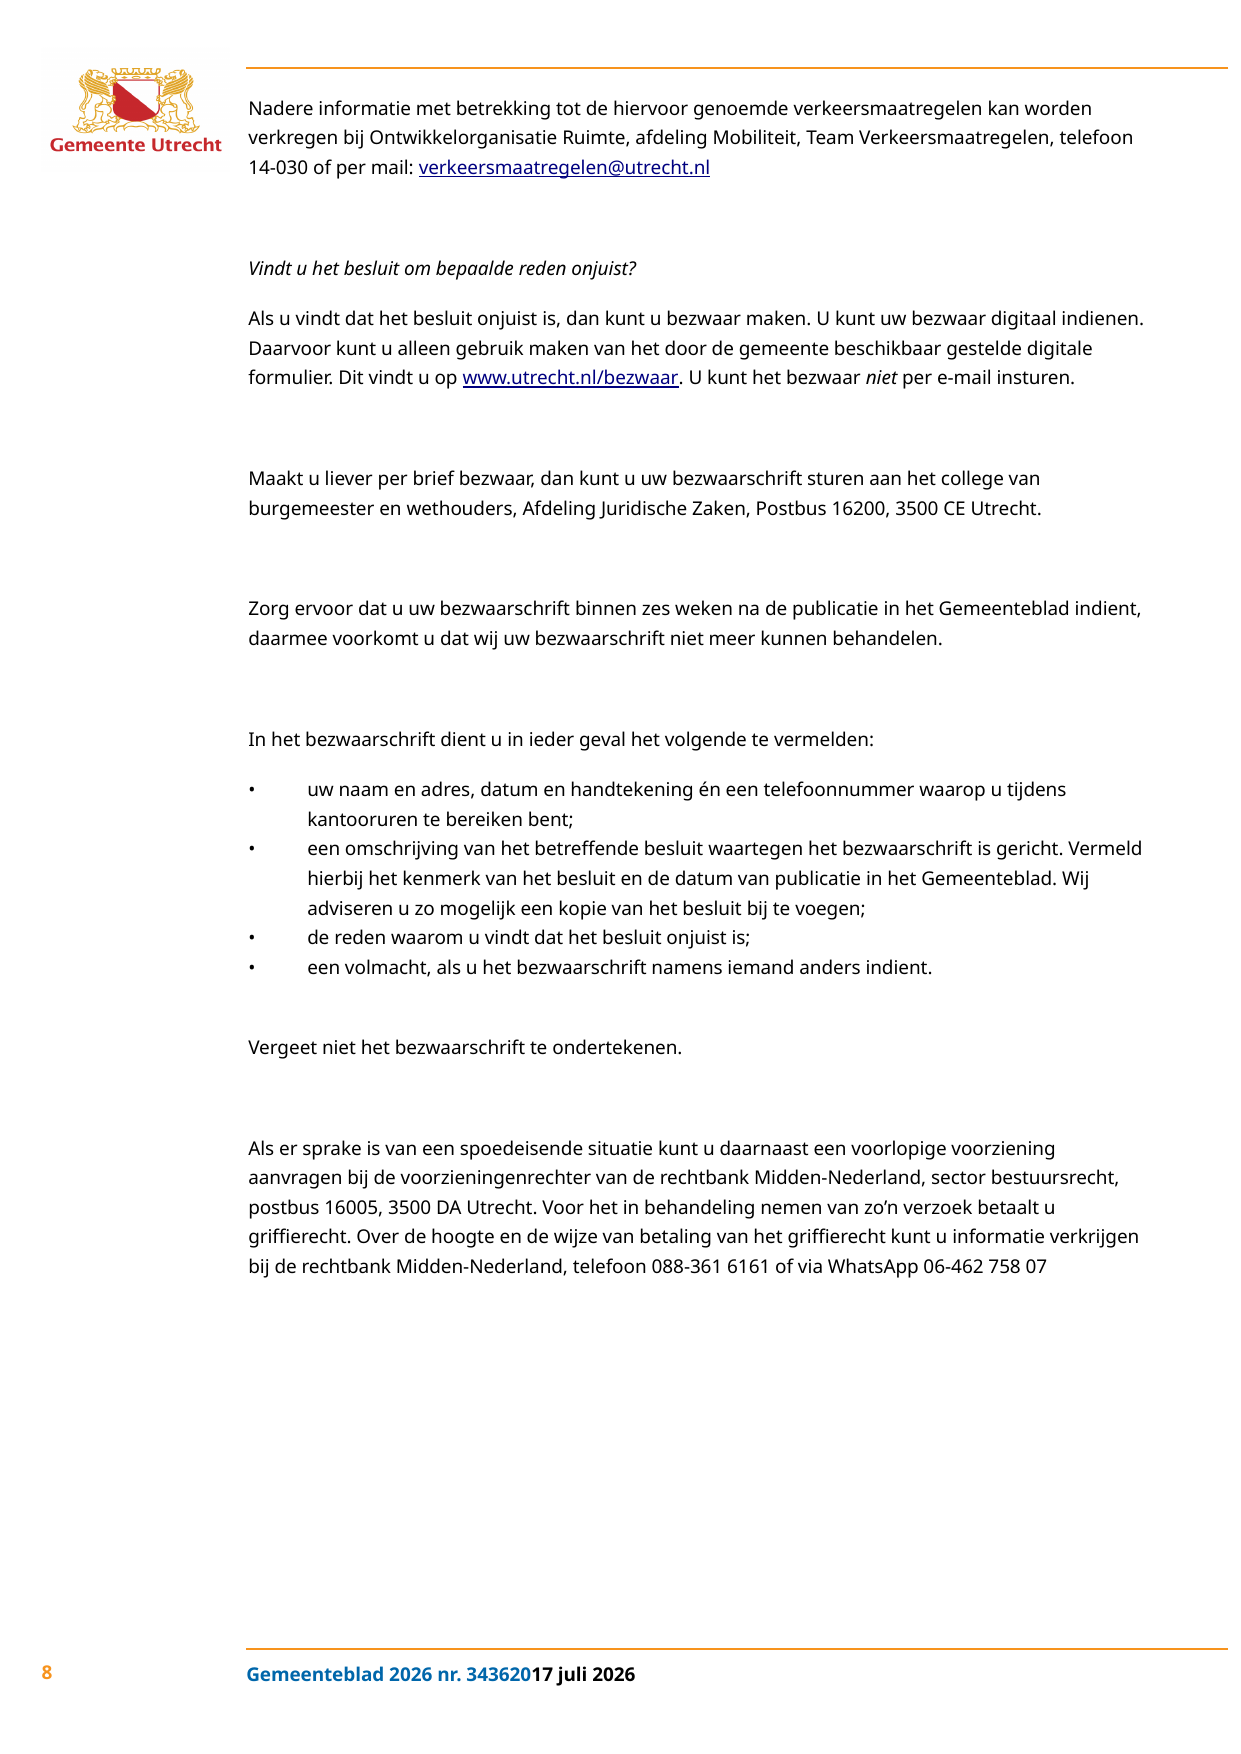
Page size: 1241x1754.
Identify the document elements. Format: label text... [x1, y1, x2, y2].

text Als u vindt dat het besluit onjuist is, dan kunt u bezwaar maken. U kunt uw bezwaar digitaal indienen. Daarvoor kunt u alleen gebruik maken van het door de gemeente beschikbaar gestelde digitale formulier. Dit vindt u op www.utrecht.nl/bezwaar. U kunt het bezwaar niet per e-mail insturen. [248, 305, 1152, 390]
text Maakt u liever per brief bezwaar, dan kunt u uw bezwaarschrift sturen aan het college van burgemeester en wethouders, Afdeling Juridische Zaken, Postbus 16200, 3500 CE Utrecht. [248, 465, 1152, 521]
text Vindt u het besluit om bepaalde reden onjuist? [248, 255, 1152, 281]
picture [41, 47, 231, 172]
text Nadere informatie met betrekking tot de hiervoor genoemde verkeersmaatregelen kan worden verkregen bij Ontwikkelorganisatie Ruimte, afdeling Mobiliteit, Team Verkeersmaatregelen, telefoon 14-030 of per mail: verkeersmaatregelen@utrecht.nl [248, 95, 1152, 180]
list de reden waarom u vindt dat het besluit onjuist is; [248, 924, 1152, 950]
text Als er sprake is van een spoedeisende situatie kunt u daarnaast een voorlopige voorziening aanvragen bij de voorzieningenrechter van de rechtbank Midden-Nederland, sector bestuursrecht, postbus 16005, 3500 DA Utrecht. Voor het in behandeling nemen van zo’n verzoek betaalt u griffierecht. Over de hoogte en de wijze van betaling van het griffierecht kunt u informatie verkrijgen bij de rechtbank Midden-Nederland, telefoon 088-361 6161 of via WhatsApp 06-462 758 07 [248, 1135, 1152, 1279]
list een omschrijving van het betreffende besluit waartegen het bezwaarschrift is gericht. Vermeld hierbij het kenmerk van het besluit en de datum van publicatie in het Gemeenteblad. Wij adviseren u zo mogelijk een kopie van het besluit bij te voegen; [248, 836, 1152, 921]
text In het bezwaarschrift dient u in ieder geval het volgende te vermelden: [248, 726, 1152, 752]
list een volmacht, als u het bezwaarschrift namens iemand anders indient. [248, 954, 1152, 980]
text Vergeet niet het bezwaarschrift te ondertekenen. [248, 1034, 1152, 1060]
text Zorg ervoor dat u uw bezwaarschrift binnen zes weken na de publicatie in het Gemeenteblad indient, daarmee voorkomt u dat wij uw bezwaarschrift niet meer kunnen behandelen. [248, 596, 1152, 651]
list uw naam en adres, datum en handtekening én een telefoonnummer waarop u tijdens kantooruren te bereiken bent; [248, 776, 1152, 832]
